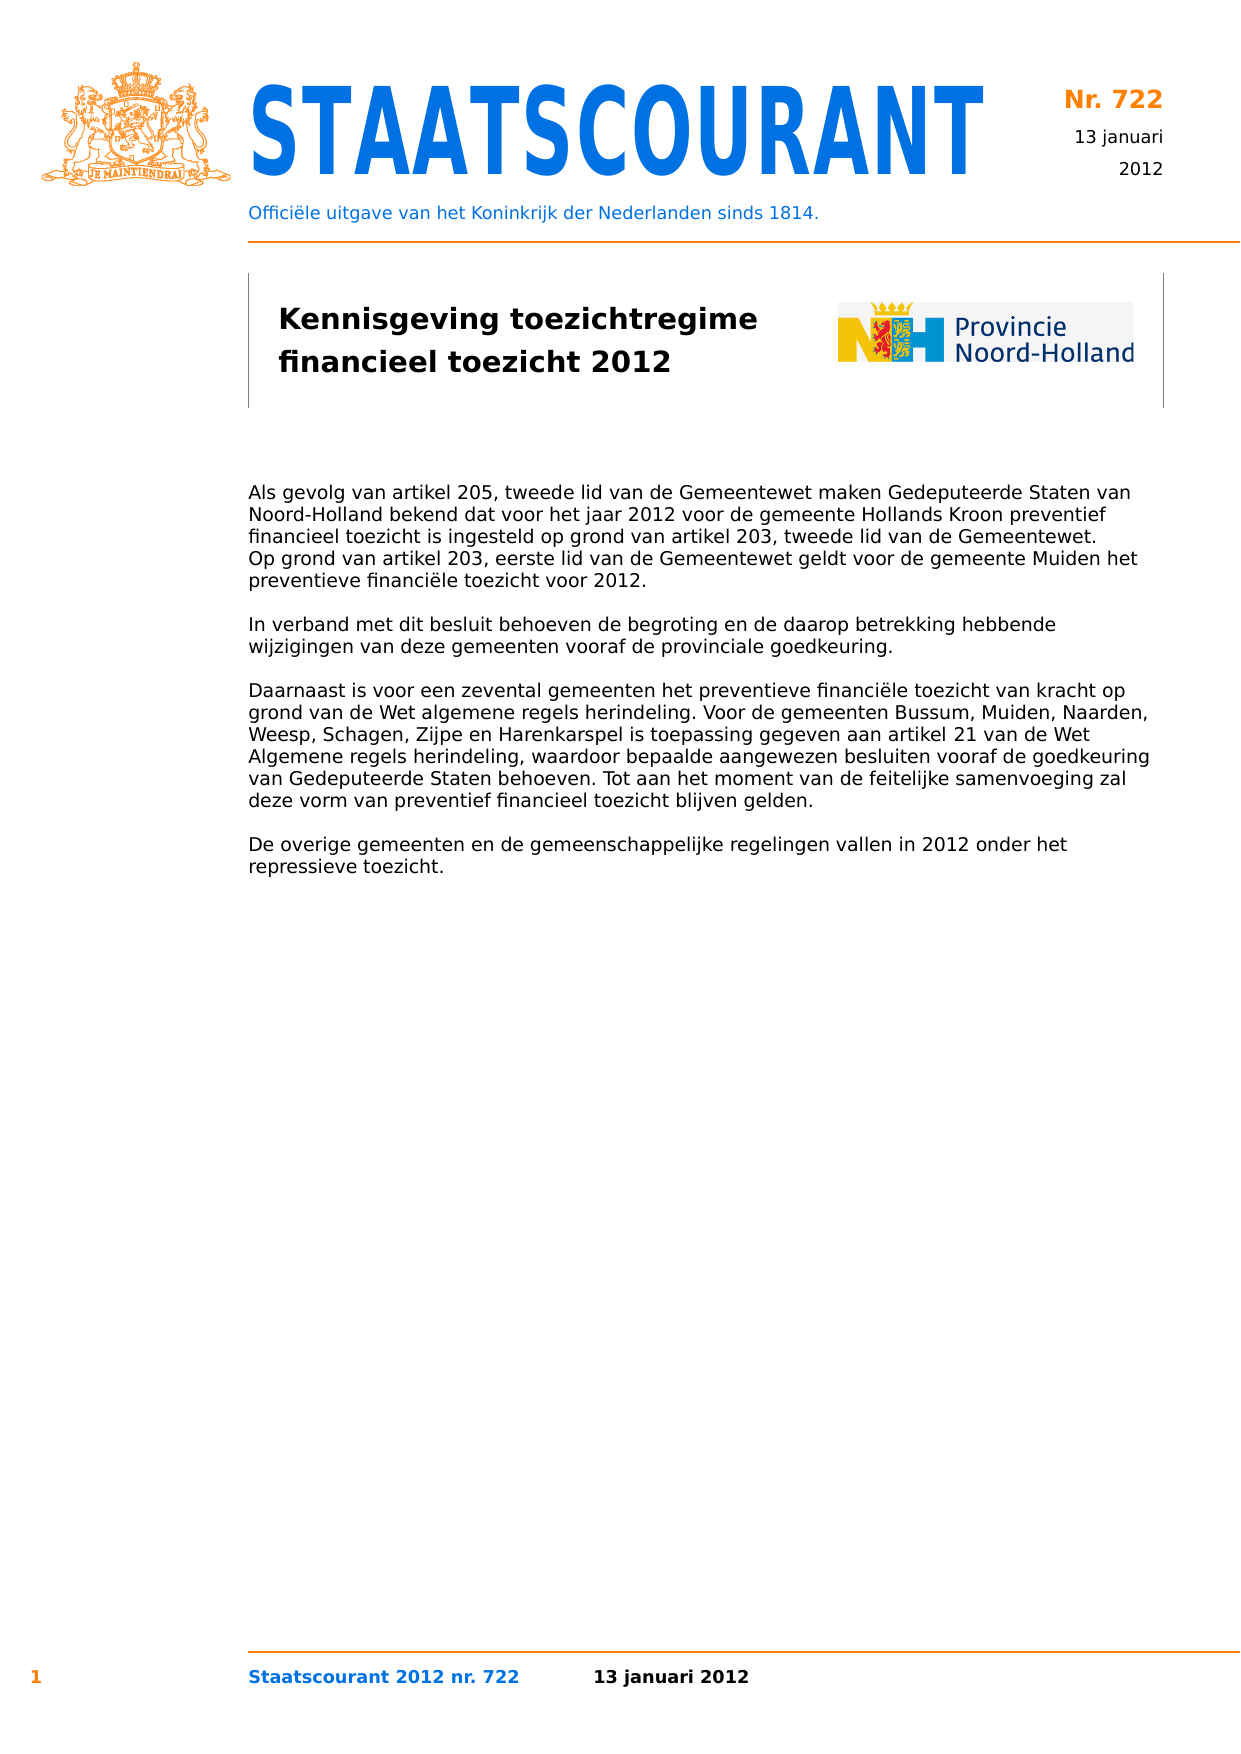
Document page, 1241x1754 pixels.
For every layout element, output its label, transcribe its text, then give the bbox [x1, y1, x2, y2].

table_cell 13 januari [998, 121, 1240, 153]
table_header Nr. 722 [998, 62, 1240, 121]
text De overige gemeenten en de gemeenschappelijke regelingen vallen in 2012 onder het repressieve toezicht. [248, 834, 1163, 878]
picture [914, 348, 925, 362]
text Op grond van artikel 203, eerste lid van de Gemeentewet geldt voor de gemeente Muiden het preventieve financiële toezicht voor 2012. [248, 548, 1163, 592]
table_cell Officiële uitgave van het Koninkrijk der Nederlanden sinds 1814. [248, 203, 1240, 241]
picture [896, 343, 909, 356]
picture [41, 62, 231, 186]
text Daarnaast is voor een zevental gemeenten het preventieve financiële toezicht van kracht op grond van de Wet algemene regels herindeling. Voor de gemeenten Bussum, Muiden, Naarden, Weesp, Schagen, Zijpe en Harenkarspel is toepassing gegeven aan artikel 21 van de Wet Algemene regels herindeling, waardoor bepaalde aangewezen besluiten vooraf de goedkeuring van Gedeputeerde Staten behoeven. Tot aan het moment van de feitelijke samenvoeging zal deze vorm van preventief financieel toezicht blijven gelden. [248, 680, 1163, 812]
picture [896, 323, 910, 337]
table_header [25, 62, 248, 241]
table_header STAATSCOURANT [248, 62, 998, 203]
subtitle Kennisgeving toezichtregime financieel toezicht 2012 [249, 273, 1163, 408]
table_cell 2012 [998, 153, 1240, 203]
text Als gevolg van artikel 205, tweede lid van de Gemeentewet maken Gedeputeerde Staten van Noord-Holland bekend dat voor het jaar 2012 voor de gemeente Hollands Kroon preventief financieel toezicht is ingesteld op grond van artikel 203, tweede lid van de Gemeentewet. [248, 482, 1163, 548]
text In verband met dit besluit behoeven de begroting en de daarop betrekking hebbende wijzigingen van deze gemeenten vooraf de provinciale goedkeuring. [248, 614, 1163, 658]
picture [838, 302, 1134, 362]
